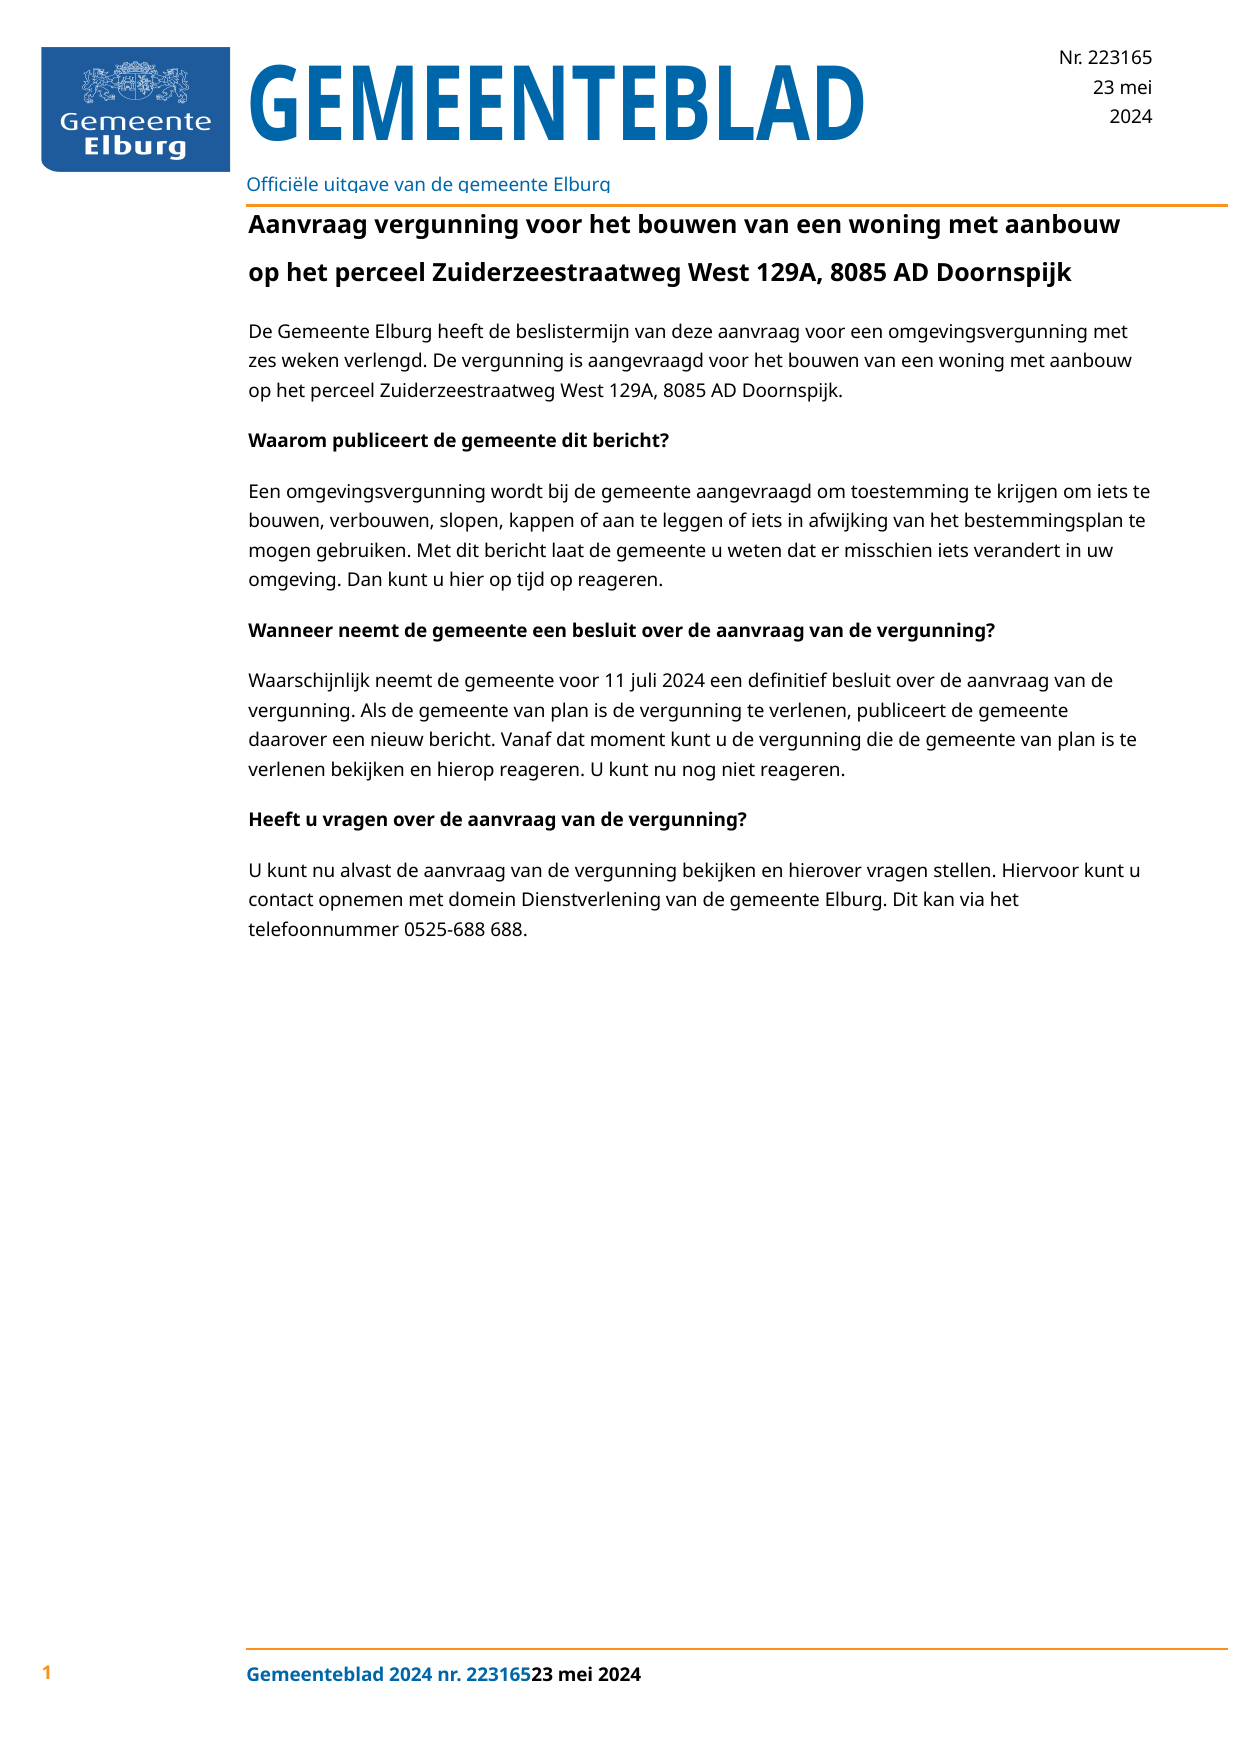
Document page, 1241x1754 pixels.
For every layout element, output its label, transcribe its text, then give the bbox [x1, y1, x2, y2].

text Heeft u vragen over de aanvraag van de vergunning? [248, 807, 1152, 832]
text Wanneer neemt de gemeente een besluit over de aanvraag van de vergunning? [248, 617, 1152, 643]
text Een omgevingsvergunning wordt bij de gemeente aangevraagd om toestemming te krijgen om iets te bouwen, verbouwen, slopen, kappen of aan te leggen of iets in afwijking van het bestemmingsplan te mogen gebruiken. Met dit bericht laat de gemeente u weten dat er misschien iets verandert in uw omgeving. Dan kunt u hier op tijd op reageren. [248, 478, 1152, 592]
text U kunt nu alvast de aanvraag van de vergunning bekijken en hierover vragen stellen. Hiervoor kunt u contact opnemen met domein Dienstverlening van de gemeente Elburg. Dit kan via het telefoonnummer 0525-688 688. [248, 857, 1152, 942]
text Waarschijnlijk neemt de gemeente voor 11 juli 2024 een definitief besluit over de aanvraag van de vergunning. Als de gemeente van plan is de vergunning te verlenen, publiceert de gemeente daarover een nieuw bericht. Vanaf dat moment kunt u de vergunning die de gemeente van plan is te verlenen bekijken en hierop reageren. U kunt nu nog niet reageren. [248, 667, 1152, 782]
text Waarom publiceert de gemeente dit bericht? [248, 427, 1152, 453]
picture [41, 47, 231, 172]
text Aanvraag vergunning voor het bouwen van een woning met aanbouw op het perceel Zuiderzeestraatweg West 129A, 8085 AD Doornspijk [248, 207, 1152, 288]
text De Gemeente Elburg heeft de beslistermijn van deze aanvraag voor een omgevingsvergunning met zes weken verlengd. De vergunning is aangevraagd voor het bouwen van een woning met aanbouw op het perceel Zuiderzeestraatweg West 129A, 8085 AD Doornspijk. [248, 318, 1152, 403]
